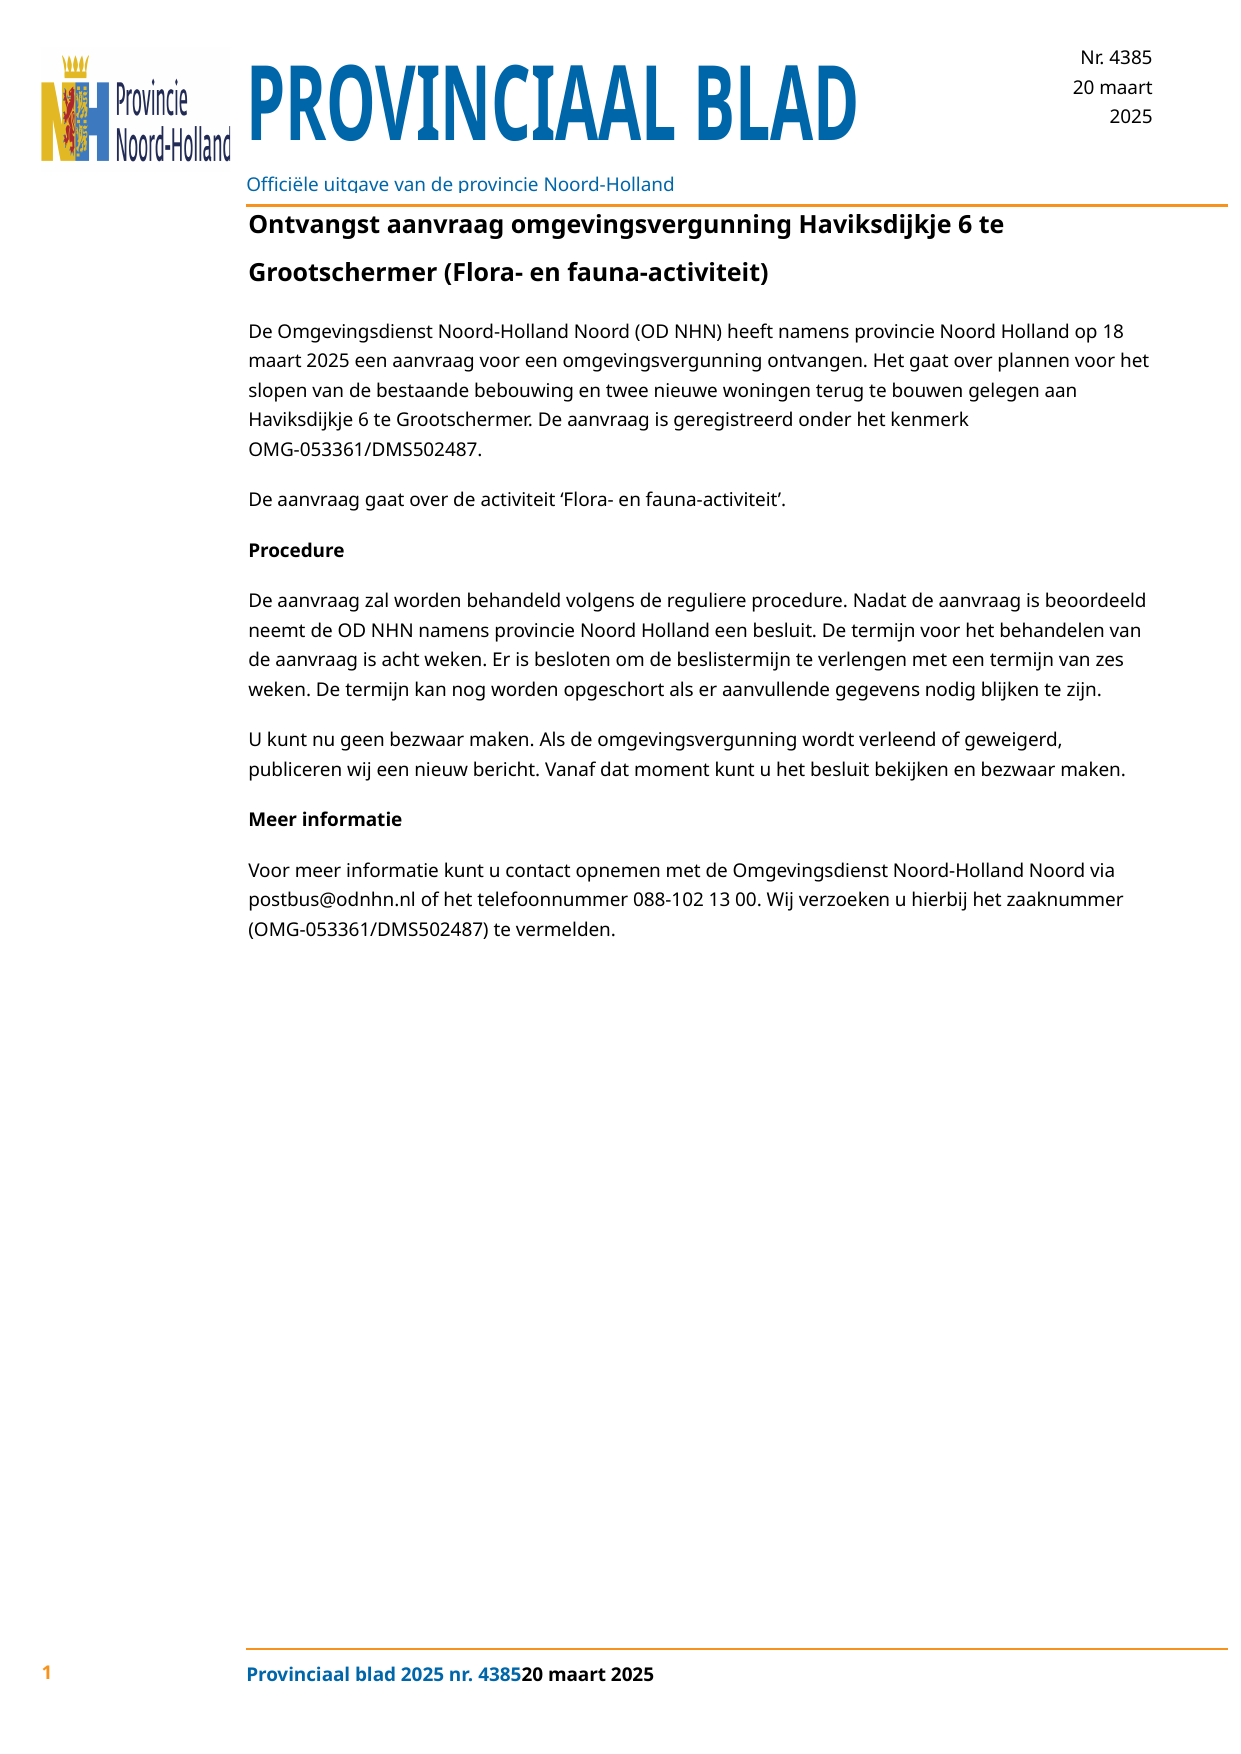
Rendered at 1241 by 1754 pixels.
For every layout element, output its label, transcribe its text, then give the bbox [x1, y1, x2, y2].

text Ontvangst aanvraag omgevingsvergunning Haviksdijkje 6 te Grootschermer (Flora- en fauna-activiteit) [248, 207, 1152, 288]
text De Omgevingsdienst Noord-Holland Noord (OD NHN) heeft namens provincie Noord Holland op 18 maart 2025 een aanvraag voor een omgevingsvergunning ontvangen. Het gaat over plannen voor het slopen van de bestaande bebouwing en twee nieuwe woningen terug te bouwen gelegen aan Haviksdijkje 6 te Grootschermer. De aanvraag is geregistreerd onder het kenmerk OMG-053361/DMS502487. [248, 318, 1152, 462]
text De aanvraag zal worden behandeld volgens de reguliere procedure. Nadat de aanvraag is beoordeeld neemt de OD NHN namens provincie Noord Holland een besluit. De termijn voor het behandelen van de aanvraag is acht weken. Er is besloten om de beslistermijn te verlengen met een termijn van zes weken. De termijn kan nog worden opgeschort als er aanvullende gegevens nodig blijken te zijn. [248, 587, 1152, 702]
text Voor meer informatie kunt u contact opnemen met de Omgevingsdienst Noord-Holland Noord via postbus@odnhn.nl of het telefoonnummer 088-102 13 00. Wij verzoeken u hierbij het zaaknummer (OMG-053361/DMS502487) te vermelden. [248, 857, 1152, 942]
picture [41, 47, 231, 172]
text U kunt nu geen bezwaar maken. Als de omgevingsvergunning wordt verleend of geweigerd, publiceren wij een nieuw bericht. Vanaf dat moment kunt u het besluit bekijken en bezwaar maken. [248, 727, 1152, 782]
text Procedure [248, 537, 1152, 563]
text Meer informatie [248, 807, 1152, 832]
text De aanvraag gaat over de activiteit ‘Flora- en fauna-activiteit’. [248, 487, 1152, 512]
